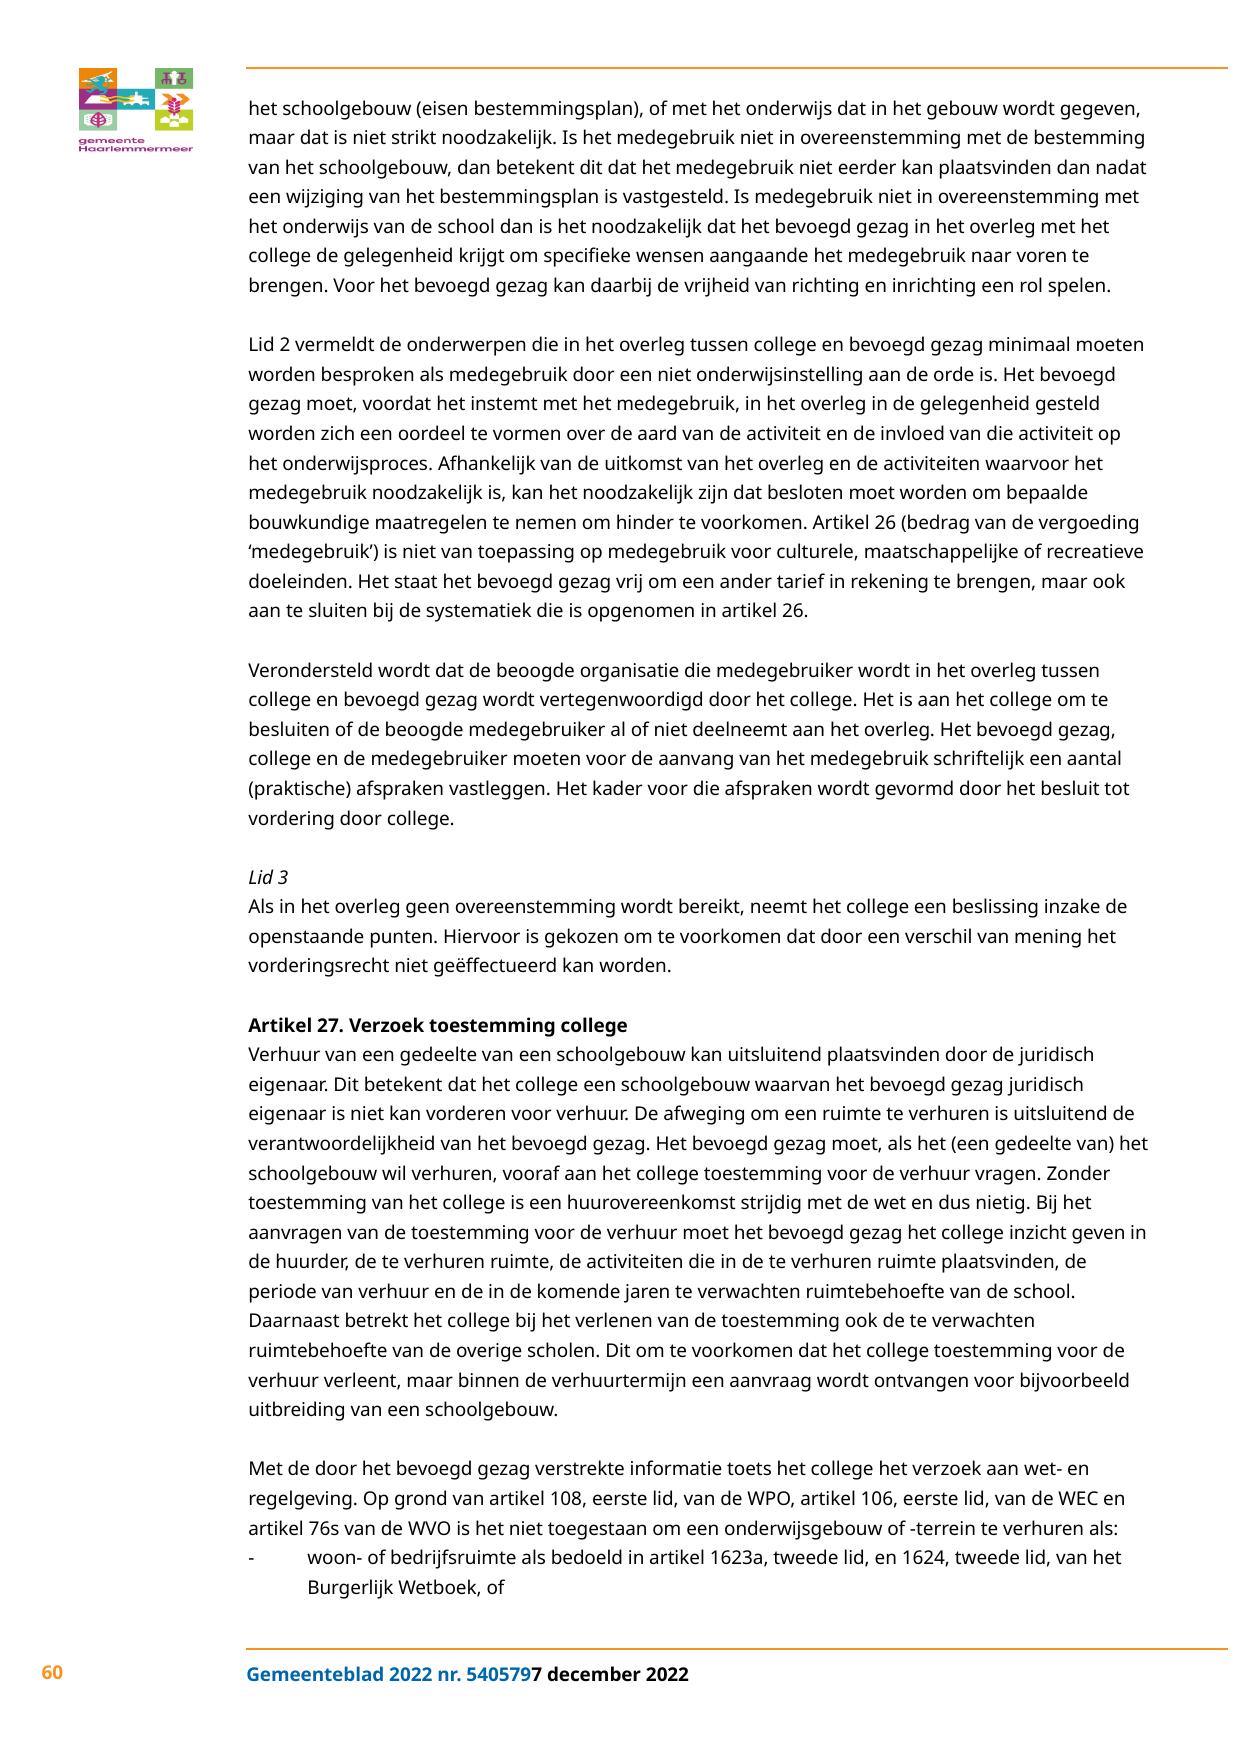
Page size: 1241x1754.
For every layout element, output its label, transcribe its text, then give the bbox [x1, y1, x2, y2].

text Lid 3 [248, 864, 1152, 890]
text Verhuur van een gedeelte van een schoolgebouw kan uitsluitend plaatsvinden door de juridisch eigenaar. Dit betekent dat het college een schoolgebouw waarvan het bevoegd gezag juridisch eigenaar is niet kan vorderen voor verhuur. De afweging om een ruimte te verhuren is uitsluitend de verantwoordelijkheid van het bevoegd gezag. Het bevoegd gezag moet, als het (een gedeelte van) het schoolgebouw wil verhuren, vooraf aan het college toestemming voor de verhuur vragen. Zonder toestemming van het college is een huurovereenkomst strijdig met de wet en dus nietig. Bij het aanvragen van de toestemming voor de verhuur moet het bevoegd gezag het college inzicht geven in de huurder, de te verhuren ruimte, de activiteiten die in de te verhuren ruimte plaatsvinden, de periode van verhuur en de in de komende jaren te verwachten ruimtebehoefte van de school. Daarnaast betrekt het college bij het verlenen van de toestemming ook de te verwachten ruimtebehoefte van de overige scholen. Dit om te voorkomen dat het college toestemming voor de verhuur verleent, maar binnen de verhuurtermijn een aanvraag wordt ontvangen voor bijvoorbeeld uitbreiding van een schoolgebouw. [248, 1041, 1152, 1422]
text Lid 2 vermeldt de onderwerpen die in het overleg tussen college en bevoegd gezag minimaal moeten worden besproken als medegebruik door een niet onderwijsinstelling aan de orde is. Het bevoegd gezag moet, voordat het instemt met het medegebruik, in het overleg in de gelegenheid gesteld worden zich een oordeel te vormen over de aard van de activiteit en de invloed van die activiteit op het onderwijsproces. Afhankelijk van de uitkomst van het overleg en de activiteiten waarvoor het medegebruik noodzakelijk is, kan het noodzakelijk zijn dat besloten moet worden om bepaalde bouwkundige maatregelen te nemen om hinder te voorkomen. Artikel 26 (bedrag van de vergoeding ‘medegebruik’) is niet van toepassing op medegebruik voor culturele, maatschappelijke of recreatieve doeleinden. Het staat het bevoegd gezag vrij om een ander tarief in rekening te brengen, maar ook aan te sluiten bij de systematiek die is opgenomen in artikel 26. [248, 331, 1152, 623]
picture [41, 47, 231, 172]
text Artikel 27. Verzoek toestemming college [248, 1012, 1152, 1038]
list woon- of bedrijfsruimte als bedoeld in artikel 1623a, tweede lid, en 1624, tweede lid, van het Burgerlijk Wetboek, of [248, 1544, 1152, 1600]
text Als in het overleg geen overeenstemming wordt bereikt, neemt het college een beslissing inzake de openstaande punten. Hiervoor is gekozen om te voorkomen dat door een verschil van mening het vorderingsrecht niet geëffectueerd kan worden. [248, 893, 1152, 978]
text Verondersteld wordt dat de beoogde organisatie die medegebruiker wordt in het overleg tussen college en bevoegd gezag wordt vertegenwoordigd door het college. Het is aan het college om te besluiten of de beoogde medegebruiker al of niet deelneemt aan het overleg. Het bevoegd gezag, college en de medegebruiker moeten voor de aanvang van het medegebruik schriftelijk een aantal (praktische) afspraken vastleggen. Het kader voor die afspraken wordt gevormd door het besluit tot vordering door college. [248, 657, 1152, 831]
text Met de door het bevoegd gezag verstrekte informatie toets het college het verzoek aan wet- en regelgeving. Op grond van artikel 108, eerste lid, van de WPO, artikel 106, eerste lid, van de WEC en artikel 76s van de WVO is het niet toegestaan om een onderwijsgebouw of -terrein te verhuren als: [248, 1456, 1152, 1541]
text het schoolgebouw (eisen bestemmingsplan), of met het onderwijs dat in het gebouw wordt gegeven, maar dat is niet strikt noodzakelijk. Is het medegebruik niet in overeenstemming met de bestemming van het schoolgebouw, dan betekent dit dat het medegebruik niet eerder kan plaatsvinden dan nadat een wijziging van het bestemmingsplan is vastgesteld. Is medegebruik niet in overeenstemming met het onderwijs van de school dan is het noodzakelijk dat het bevoegd gezag in het overleg met het college de gelegenheid krijgt om specifieke wensen aangaande het medegebruik naar voren te brengen. Voor het bevoegd gezag kan daarbij de vrijheid van richting en inrichting een rol spelen. [248, 95, 1152, 298]
